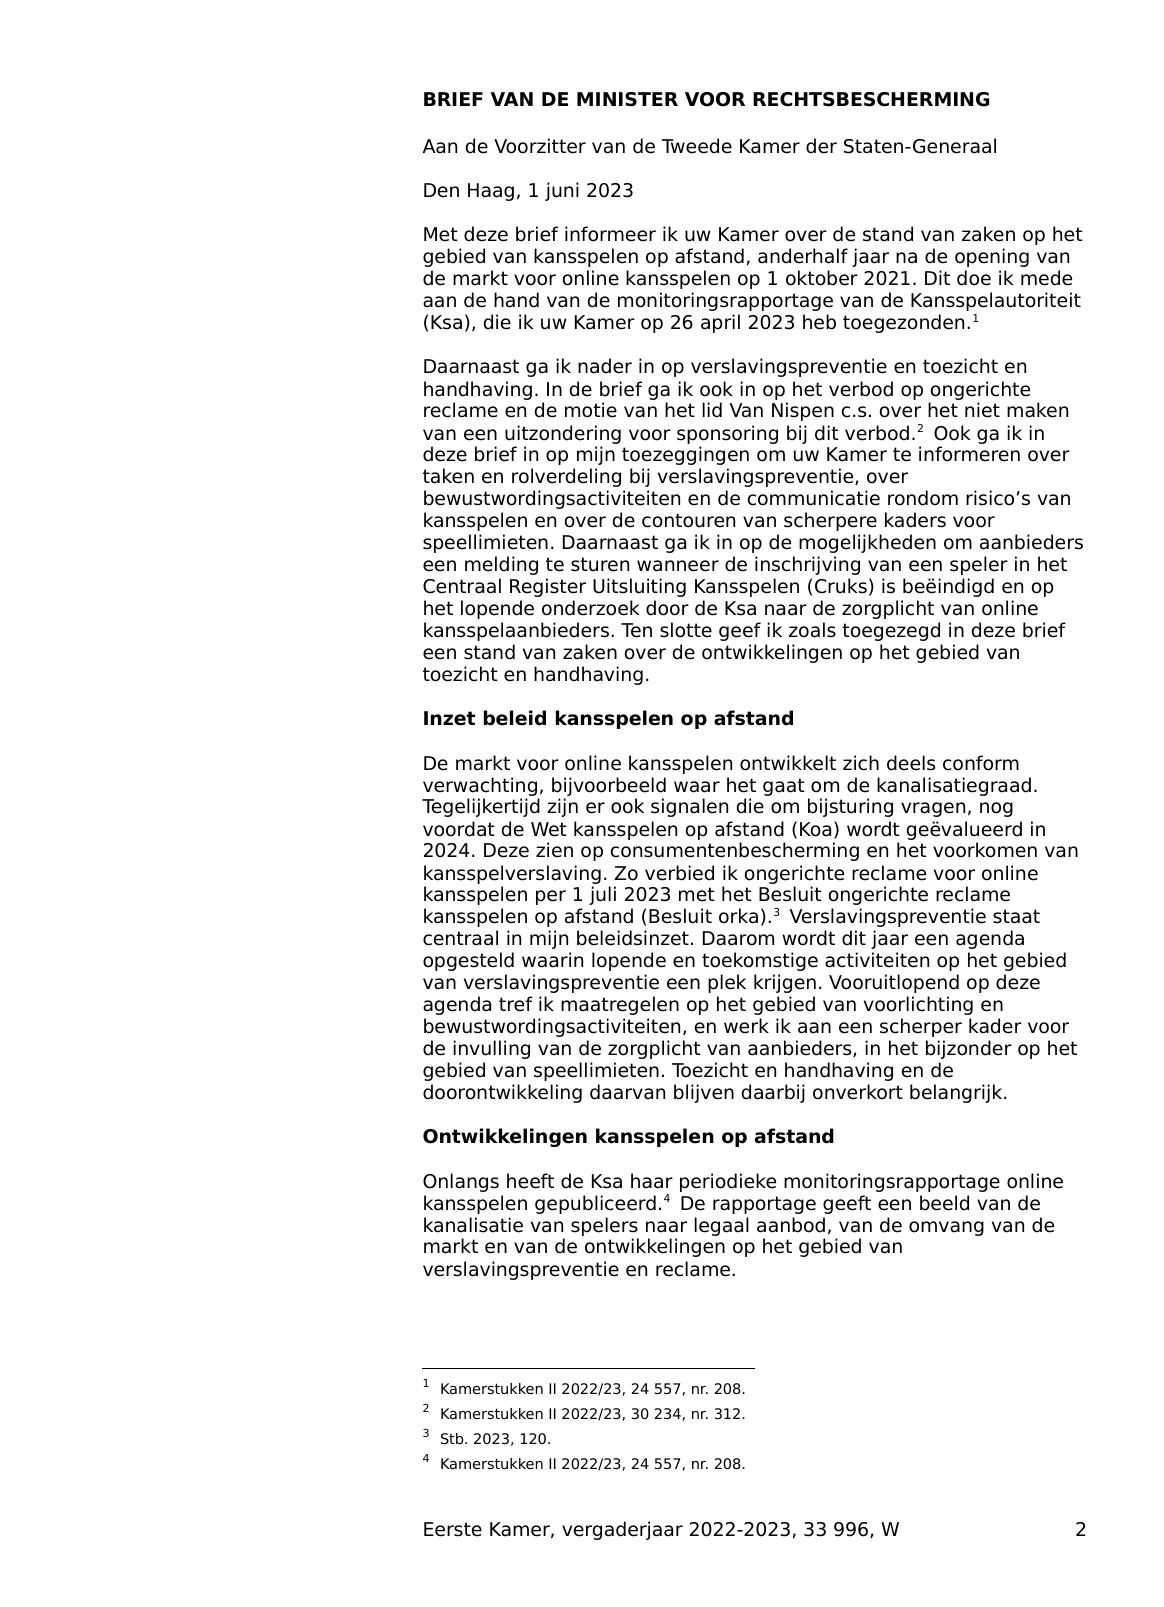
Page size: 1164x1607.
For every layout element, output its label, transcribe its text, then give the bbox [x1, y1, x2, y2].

text Aan de Voorzitter van de Tweede Kamer der Staten-Generaal [422, 136, 1087, 158]
text Kamerstukken II 2022/23, 30 234, nr. 312. [422, 1402, 1087, 1424]
text De markt voor online kansspelen ontwikkelt zich deels conform verwachting, bijvoorbeeld waar het gaat om de kanalisatiegraad. Tegelijkertijd zijn er ook signalen die om bijsturing vragen, nog voordat de Wet kansspelen op afstand (Koa) wordt geëvalueerd in 2024. Deze zien op consumentenbescherming en het voorkomen van kansspelverslaving. Zo verbied ik ongerichte reclame voor online kansspelen per 1 juli 2023 met het Besluit ongerichte reclame kansspelen op afstand (Besluit orka). Verslavingspreventie staat centraal in mijn beleidsinzet. Daarom wordt dit jaar een agenda opgesteld waarin lopende en toekomstige activiteiten op het gebied van verslavingspreventie een plek krijgen. Vooruitlopend op deze agenda tref ik maatregelen op het gebied van voorlichting en bewustwordingsactiviteiten, en werk ik aan een scherper kader voor de invulling van de zorgplicht van aanbieders, in het bijzonder op het gebied van speellimieten. Toezicht en handhaving en de doorontwikkeling daarvan blijven daarbij onverkort belangrijk. [422, 752, 1087, 1104]
text Kamerstukken II 2022/23, 24 557, nr. 208. [422, 1452, 1087, 1474]
subtitle Inzet beleid kansspelen op afstand [422, 708, 1087, 730]
text Met deze brief informeer ik uw Kamer over de stand van zaken op het gebied van kansspelen op afstand, anderhalf jaar na de opening van de markt voor online kansspelen op 1 oktober 2021. Dit doe ik mede aan de hand van de monitoringsrapportage van de Kansspelautoriteit (Ksa), die ik uw Kamer op 26 april 2023 heb toegezonden. [422, 224, 1087, 334]
text Onlangs heeft de Ksa haar periodieke monitoringsrapportage online kansspelen gepubliceerd. De rapportage geeft een beeld van de kanalisatie van spelers naar legaal aanbod, van de omvang van de markt en van de ontwikkelingen op het gebied van verslavingspreventie en reclame. [422, 1171, 1087, 1280]
text Stb. 2023, 120. [422, 1427, 1087, 1449]
text Den Haag, 1 juni 2023 [422, 180, 1087, 202]
subtitle Ontwikkelingen kansspelen op afstand [422, 1126, 1087, 1148]
text Daarnaast ga ik nader in op verslavingspreventie en toezicht en handhaving. In de brief ga ik ook in op het verbod op ongerichte reclame en de motie van het lid Van Nispen c.s. over het niet maken van een uitzondering voor sponsoring bij dit verbod. Ook ga ik in deze brief in op mijn toezeggingen om uw Kamer te informeren over taken en rolverdeling bij verslavingspreventie, over bewustwordingsactiviteiten en de communicatie rondom risico’s van kansspelen en over de contouren van scherpere kaders voor speellimieten. Daarnaast ga ik in op de mogelijkheden om aanbieders een melding te sturen wanneer de inschrijving van een speler in het Centraal Register Uitsluiting Kansspelen (Cruks) is beëindigd en op het lopende onderzoek door de Ksa naar de zorgplicht van online kansspelaanbieders. Ten slotte geef ik zoals toegezegd in deze brief een stand van zaken over de ontwikkelingen op het gebied van toezicht en handhaving. [422, 356, 1087, 686]
subtitle BRIEF VAN DE MINISTER VOOR RECHTSBESCHERMING [422, 89, 1087, 111]
text Kamerstukken II 2022/23, 24 557, nr. 208. [422, 1377, 1087, 1399]
